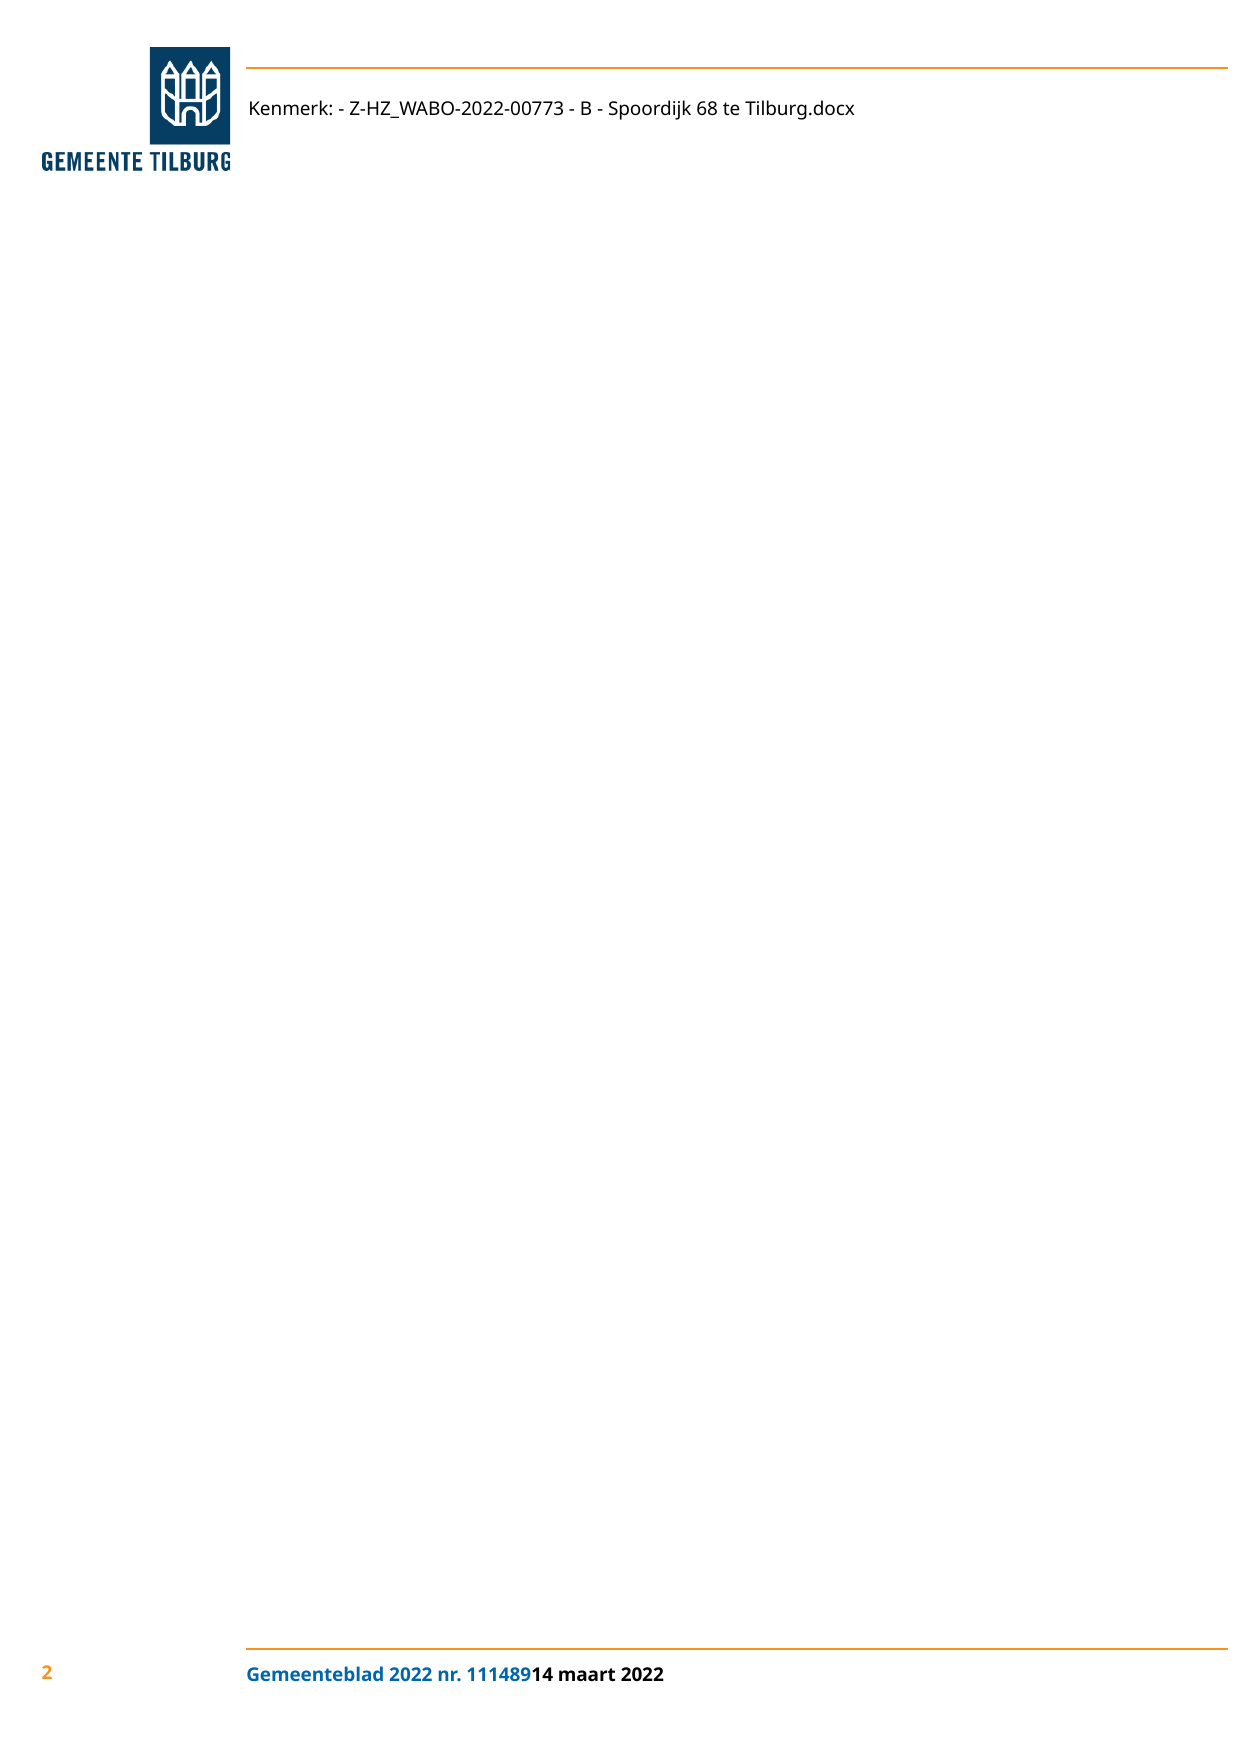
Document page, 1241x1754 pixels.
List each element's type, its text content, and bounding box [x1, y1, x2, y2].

picture [41, 47, 231, 172]
text Kenmerk: - Z-HZ_WABO-2022-00773 - B - Spoordijk 68 te Tilburg.docx [248, 95, 1152, 121]
